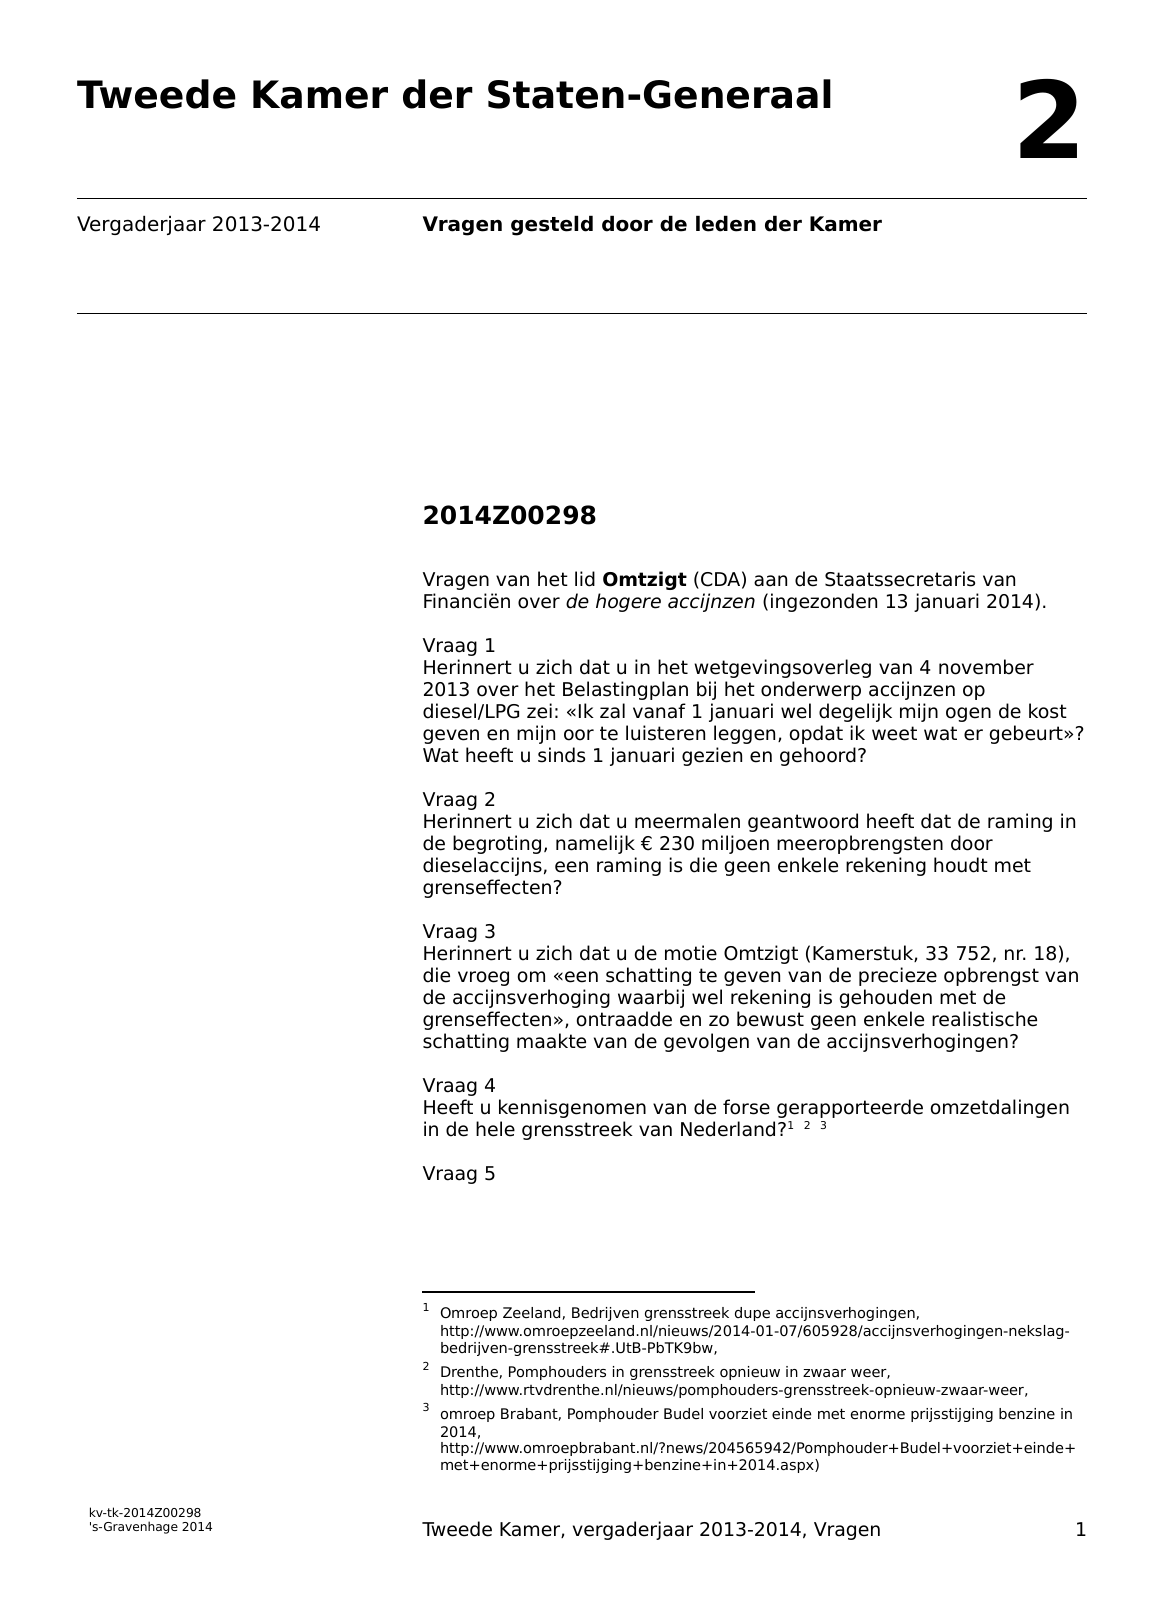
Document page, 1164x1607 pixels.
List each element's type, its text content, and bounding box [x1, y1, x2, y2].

text Heeft u kennisgenomen van de forse gerapporteerde omzetdalingen in de hele grensstreek van Nederland? [422, 1097, 1087, 1141]
table_header 2 [886, 59, 1087, 198]
text Herinnert u zich dat u meermalen geantwoord heeft dat de raming in de begroting, namelijk € 230 miljoen meeropbrengsten door dieselaccijns, een raming is die geen enkele rekening houdt met grenseffecten? [422, 811, 1087, 899]
text 's-Gravenhage 2014 [88, 1520, 323, 1534]
text kv-tk-2014Z00298 [88, 1506, 323, 1520]
text omroep Brabant, Pomphouder Budel voorziet einde met enorme prijsstijging benzine in 2014, http://www.omroepbrabant.nl/?news/204565942/Pomphouder+Budel+voorziet+einde+met+enorme+prijsstijging+benzine+in+2014.aspx) [422, 1402, 1087, 1474]
text Vraag 2 [422, 789, 1087, 811]
text Vraag 5 [422, 1163, 1087, 1185]
table_cell Vergaderjaar 2013-2014 [77, 199, 422, 313]
text Herinnert u zich dat u in het wetgevingsoverleg van 4 november 2013 over het Belastingplan bij het onderwerp accijnzen op diesel/LPG zei: «Ik zal vanaf 1 januari wel degelijk mijn ogen de kost geven en mijn oor te luisteren leggen, opdat ik weet wat er gebeurt»? Wat heeft u sinds 1 januari gezien en gehoord? [422, 657, 1087, 767]
table_header Tweede Kamer der Staten-Generaal [77, 59, 886, 198]
text Drenthe, Pomphouders in grensstreek opnieuw in zwaar weer, http://www.rtvdrenthe.nl/nieuws/pomphouders-grensstreek-opnieuw-zwaar-weer, [422, 1360, 1087, 1399]
text Vragen van het lid Omtzigt (CDA) aan de Staatssecretaris van Financiën over de hogere accijnzen (ingezonden 13 januari 2014). [422, 569, 1087, 613]
text Vraag 3 [422, 921, 1087, 943]
text 2014Z00298 [422, 501, 1087, 531]
text Vraag 4 [422, 1075, 1087, 1097]
text Omroep Zeeland, Bedrijven grensstreek dupe accijnsverhogingen, http://www.omroepzeeland.nl/nieuws/2014-01-07/605928/accijnsverhogingen-nekslag-bedrijven-grensstreek#.UtB-PbTK9bw, [422, 1301, 1087, 1357]
text Vraag 1 [422, 635, 1087, 657]
text Herinnert u zich dat u de motie Omtzigt (Kamerstuk, 33 752, nr. 18), die vroeg om «een schatting te geven van de precieze opbrengst van de accijnsverhoging waarbij wel rekening is gehouden met de grenseffecten», ontraadde en zo bewust geen enkele realistische schatting maakte van de gevolgen van de accijnsverhogingen? [422, 943, 1087, 1053]
table_cell Vragen gesteld door de leden der Kamer [422, 199, 1087, 313]
